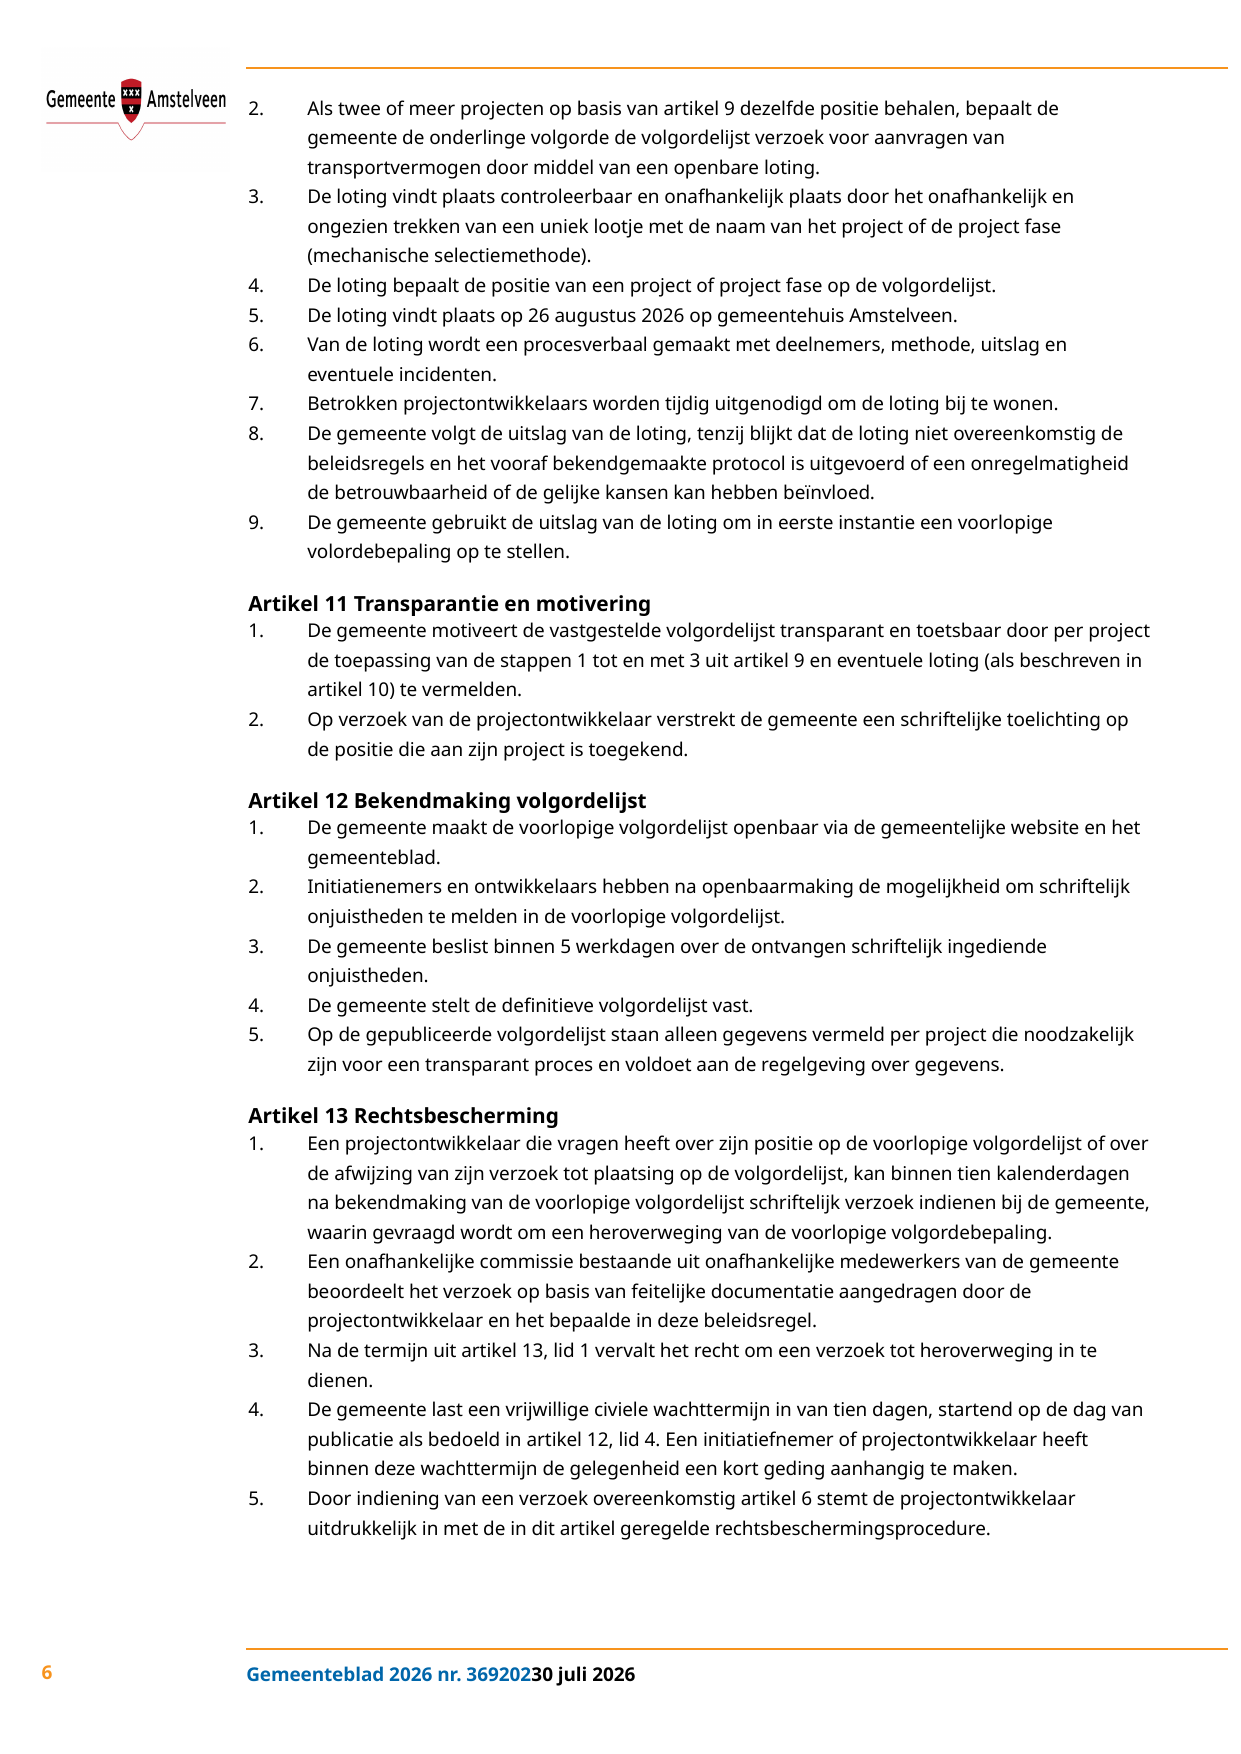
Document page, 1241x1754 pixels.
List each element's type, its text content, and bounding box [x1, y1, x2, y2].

list Een onafhankelijke commissie bestaande uit onafhankelijke medewerkers van de gemeente beoordeelt het verzoek op basis van feitelijke documentatie aangedragen door de projectontwikkelaar en het bepaalde in deze beleidsregel. [248, 1248, 1152, 1333]
list Door indiening van een verzoek overeenkomstig artikel 6 stemt de projectontwikkelaar uitdrukkelijk in met de in dit artikel geregelde rechtsbeschermingsprocedure. [248, 1485, 1152, 1540]
list Betrokken projectontwikkelaars worden tijdig uitgenodigd om de loting bij te wonen. [248, 391, 1152, 416]
list De loting vindt plaats controleerbaar en onafhankelijk plaats door het onafhankelijk en ongezien trekken van een uniek lootje met de naam van het project of de project fase (mechanische selectiemethode). [248, 183, 1152, 268]
text Artikel 11 Transparantie en motivering [248, 589, 1152, 617]
list Van de loting wordt een procesverbaal gemaakt met deelnemers, methode, uitslag en eventuele incidenten. [248, 331, 1152, 387]
list De gemeente volgt de uitslag van de loting, tenzij blijkt dat de loting niet overeenkomstig de beleidsregels en het vooraf bekendgemaakte protocol is uitgevoerd of een onregelmatigheid de betrouwbaarheid of de gelijke kansen kan hebben beïnvloed. [248, 420, 1152, 505]
list De gemeente gebruikt de uitslag van de loting om in eerste instantie een voorlopige volordebepaling op te stellen. [248, 509, 1152, 564]
list De gemeente last een vrijwillige civiele wachttermijn in van tien dagen, startend op de dag van publicatie als bedoeld in artikel 12, lid 4. Een initiatiefnemer of projectontwikkelaar heeft binnen deze wachttermijn de gelegenheid een kort geding aanhangig te maken. [248, 1396, 1152, 1481]
list Op de gepubliceerde volgordelijst staan alleen gegevens vermeld per project die noodzakelijk zijn voor een transparant proces en voldoet aan de regelgeving over gegevens. [248, 1022, 1152, 1077]
list De gemeente stelt de definitieve volgordelijst vast. [248, 992, 1152, 1018]
list De gemeente motiveert de vastgestelde volgordelijst transparant en toetsbaar door per project de toepassing van de stappen 1 tot en met 3 uit artikel 9 en eventuele loting (als beschreven in artikel 10) te vermelden. [248, 617, 1152, 702]
text Artikel 12 Bekendmaking volgordelijst [248, 786, 1152, 814]
list Na de termijn uit artikel 13, lid 1 vervalt het recht om een verzoek tot heroverweging in te dienen. [248, 1337, 1152, 1392]
list Op verzoek van de projectontwikkelaar verstrekt de gemeente een schriftelijke toelichting op de positie die aan zijn project is toegekend. [248, 706, 1152, 761]
picture [41, 47, 231, 172]
list De gemeente maakt de voorlopige volgordelijst openbaar via de gemeentelijke website en het gemeenteblad. [248, 814, 1152, 870]
list De loting vindt plaats op 26 augustus 2026 op gemeentehuis Amstelveen. [248, 302, 1152, 328]
text Artikel 13 Rechtsbescherming [248, 1102, 1152, 1130]
list Initiatienemers en ontwikkelaars hebben na openbaarmaking de mogelijkheid om schriftelijk onjuistheden te melden in de voorlopige volgordelijst. [248, 874, 1152, 929]
list De loting bepaalt de positie van een project of project fase op de volgordelijst. [248, 272, 1152, 298]
list Een projectontwikkelaar die vragen heeft over zijn positie op de voorlopige volgordelijst of over de afwijzing van zijn verzoek tot plaatsing op de volgordelijst, kan binnen tien kalenderdagen na bekendmaking van de voorlopige volgordelijst schriftelijk verzoek indienen bij de gemeente, waarin gevraagd wordt om een heroverweging van de voorlopige volgordebepaling. [248, 1130, 1152, 1244]
list Als twee of meer projecten op basis van artikel 9 dezelfde positie behalen, bepaalt de gemeente de onderlinge volgorde de volgordelijst verzoek voor aanvragen van transportvermogen door middel van een openbare loting. [248, 95, 1152, 180]
list De gemeente beslist binnen 5 werkdagen over de ontvangen schriftelijk ingediende onjuistheden. [248, 933, 1152, 988]
